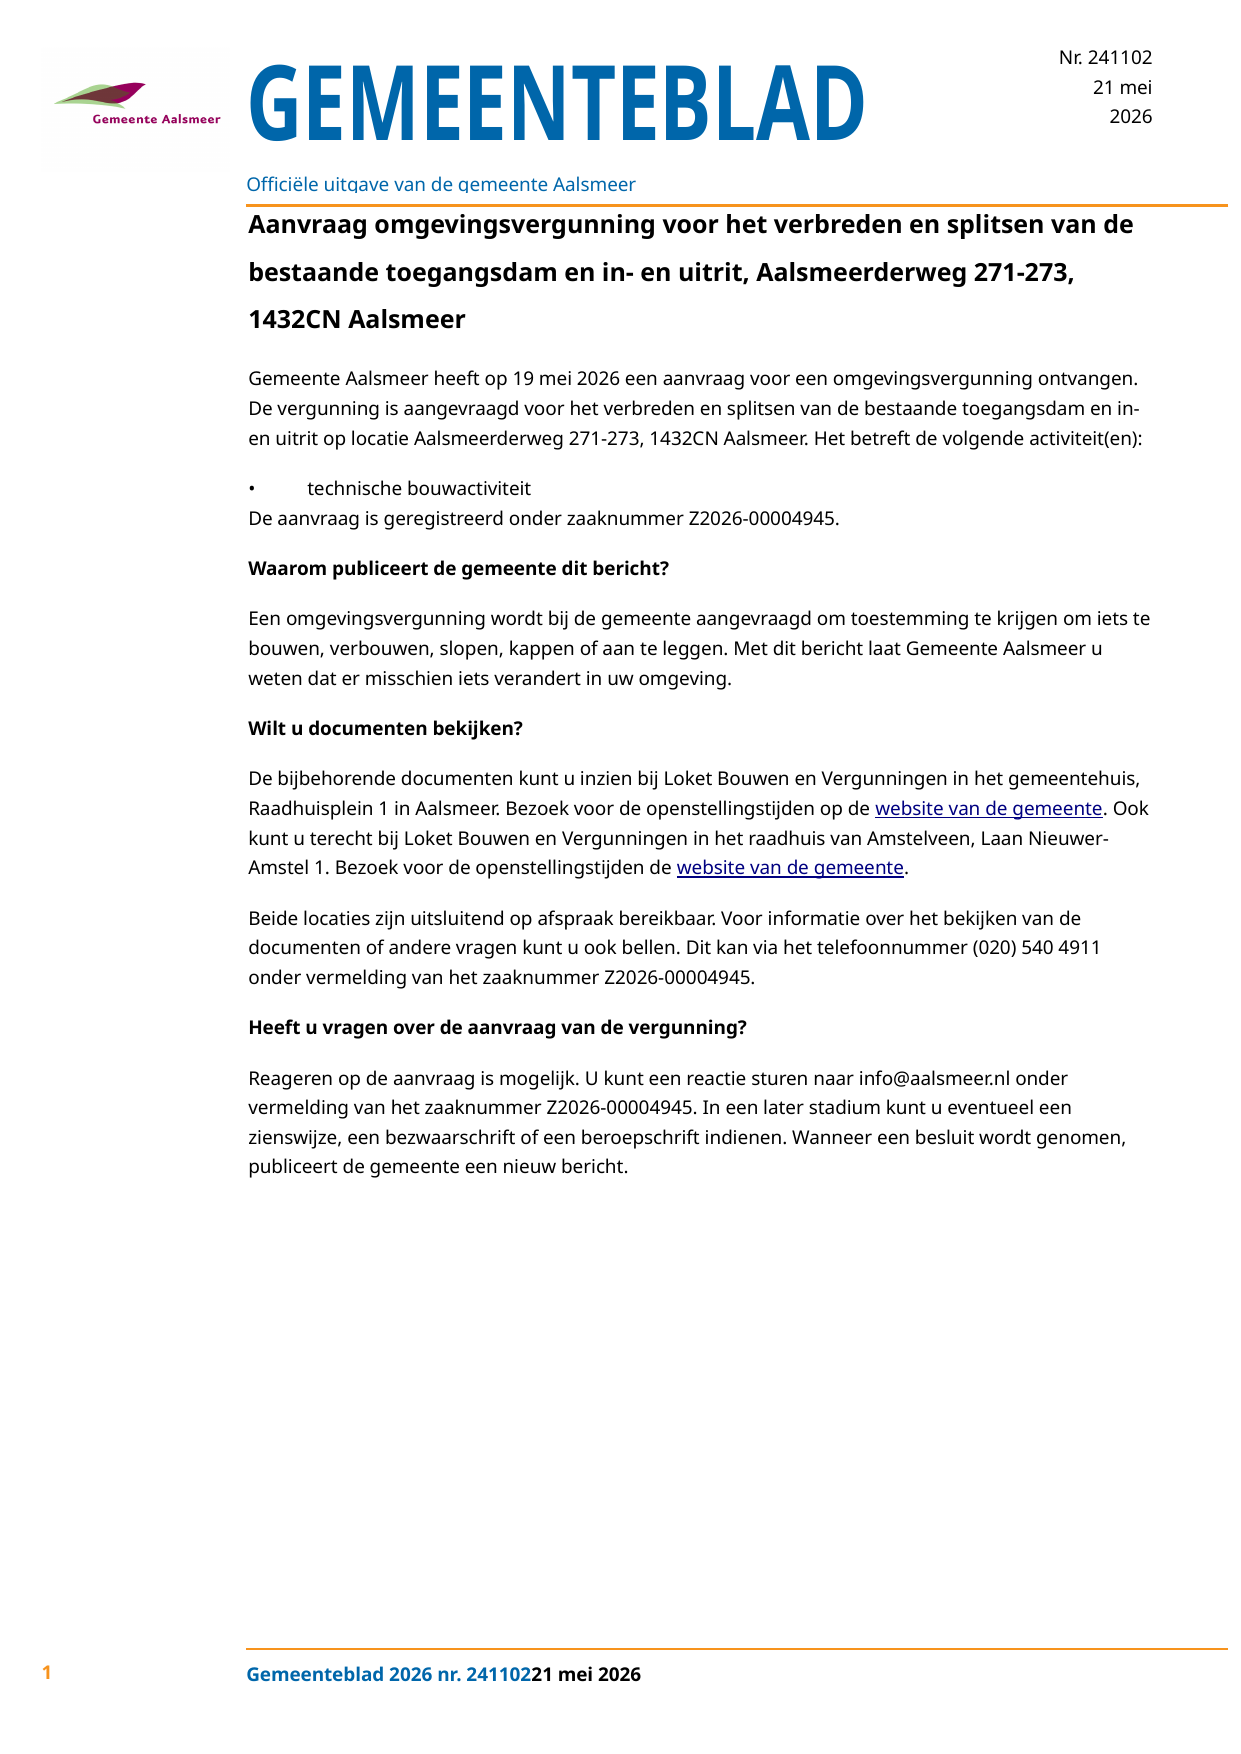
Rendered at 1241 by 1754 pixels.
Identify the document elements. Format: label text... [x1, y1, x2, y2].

text Beide locaties zijn uitsluitend op afspraak bereikbaar. Voor informatie over het bekijken van de documenten of andere vragen kunt u ook bellen. Dit kan via het telefoonnummer (020) 540 4911 onder vermelding van het zaaknummer Z2026-00004945. [248, 905, 1152, 989]
text Een omgevingsvergunning wordt bij de gemeente aangevraagd om toestemming te krijgen om iets te bouwen, verbouwen, slopen, kappen of aan te leggen. Met dit bericht laat Gemeente Aalsmeer u weten dat er misschien iets verandert in uw omgeving. [248, 606, 1152, 690]
text Reageren op de aanvraag is mogelijk. U kunt een reactie sturen naar info@aalsmeer.nl onder vermelding van het zaaknummer Z2026-00004945. In een later stadium kunt u eventueel een zienswijze, een bezwaarschrift of een beroepschrift indienen. Wanneer een besluit wordt genomen, publiceert de gemeente een nieuw bericht. [248, 1065, 1152, 1179]
text Gemeente Aalsmeer heeft op 19 mei 2026 een aanvraag voor een omgevingsvergunning ontvangen. De vergunning is aangevraagd voor het verbreden en splitsen van de bestaande toegangsdam en in- en uitrit op locatie Aalsmeerderweg 271-273, 1432CN Aalsmeer. Het betreft de volgende activiteit(en): [248, 366, 1152, 450]
text Aanvraag omgevingsvergunning voor het verbreden en splitsen van de bestaande toegangsdam en in- en uitrit, Aalsmeerderweg 271-273, 1432CN Aalsmeer [248, 207, 1152, 336]
list technische bouwactiviteit [248, 475, 1152, 501]
text Wilt u documenten bekijken? [248, 715, 1152, 741]
text De aanvraag is geregistreerd onder zaaknummer Z2026-00004945. [248, 505, 1152, 530]
text Heeft u vragen over de aanvraag van de vergunning? [248, 1014, 1152, 1040]
text Waarom publiceert de gemeente dit bericht? [248, 555, 1152, 581]
picture [41, 47, 231, 172]
text De bijbehorende documenten kunt u inzien bij Loket Bouwen en Vergunningen in het gemeentehuis, Raadhuisplein 1 in Aalsmeer. Bezoek voor de openstellingstijden op de website van de gemeente. Ook kunt u terecht bij Loket Bouwen en Vergunningen in het raadhuis van Amstelveen, Laan Nieuwer-Amstel 1. Bezoek voor de openstellingstijden de website van de gemeente. [248, 766, 1152, 880]
